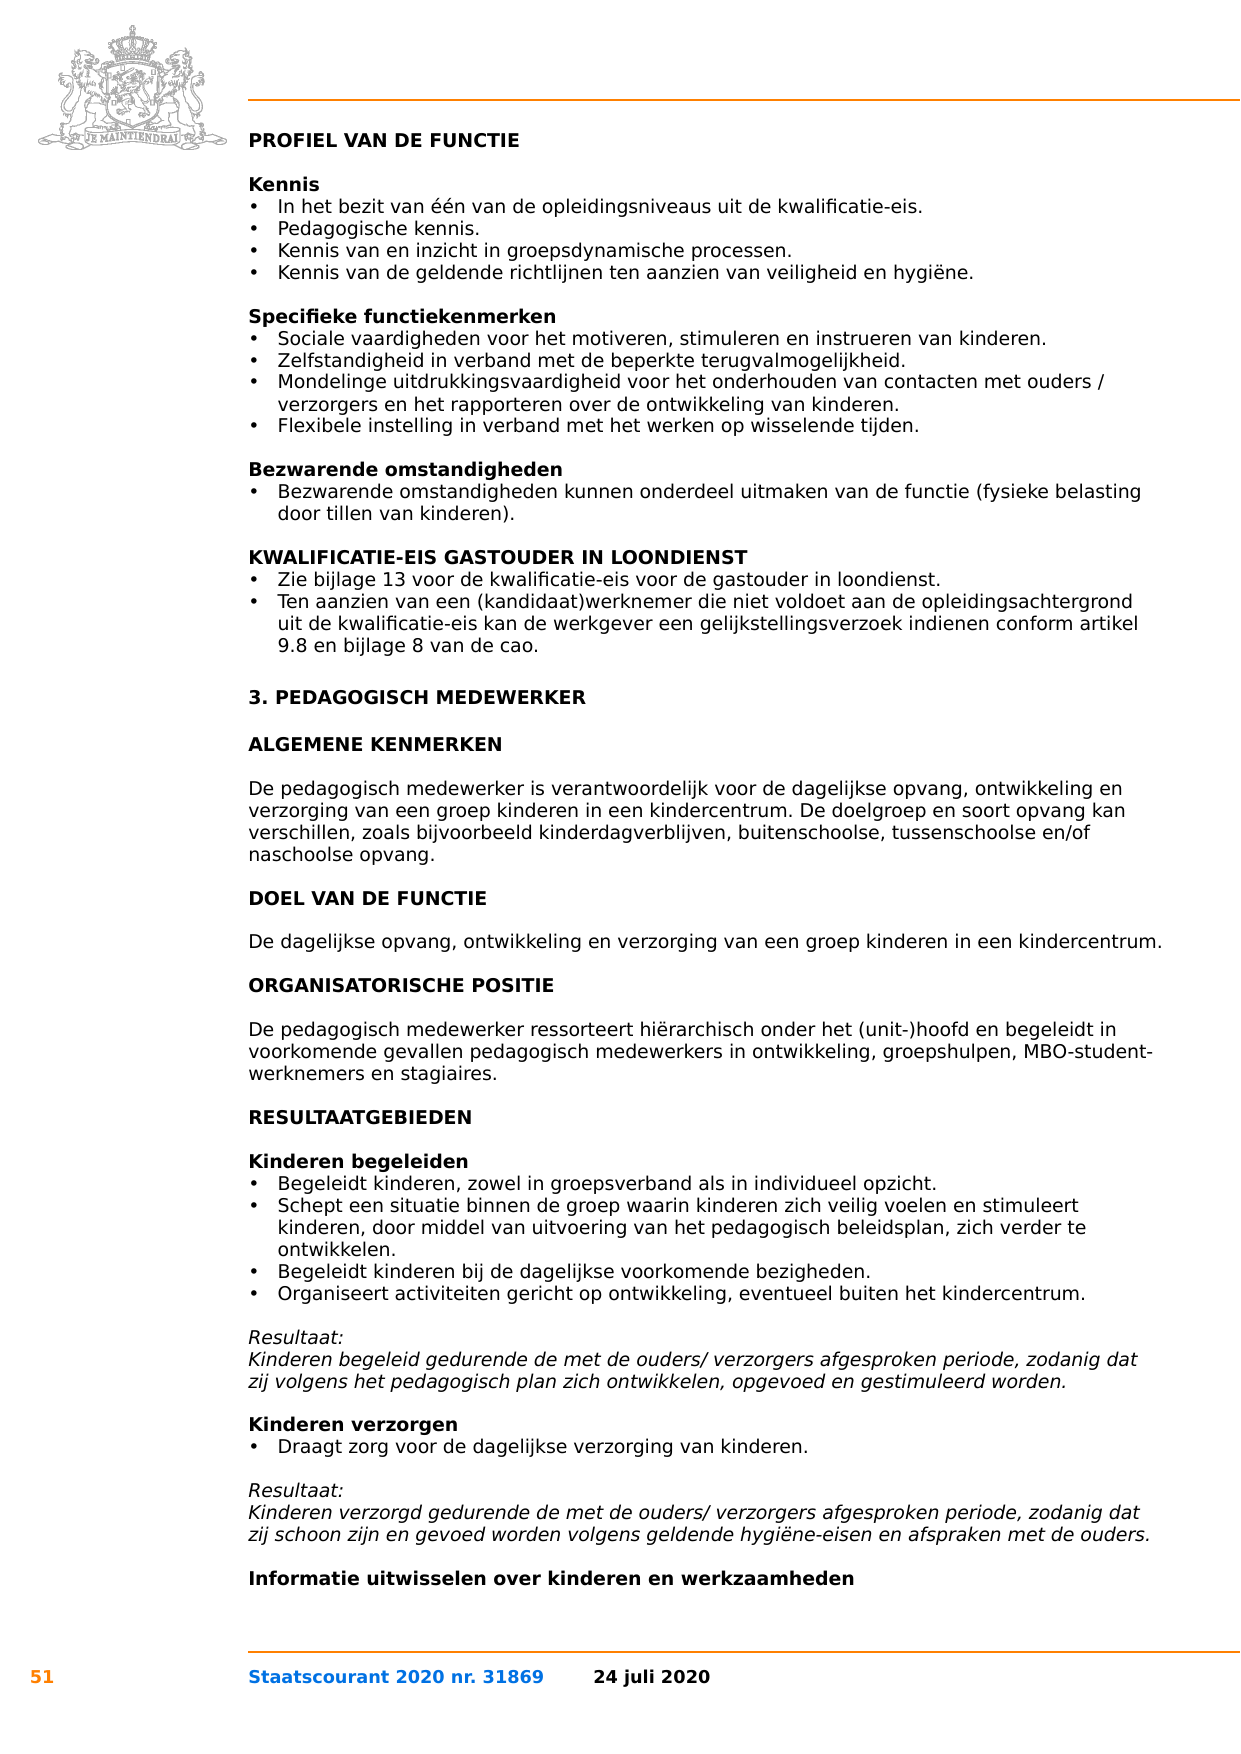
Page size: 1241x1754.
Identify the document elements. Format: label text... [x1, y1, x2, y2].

text Kinderen verzorgd gedurende de met de ouders/ verzorgers afgesproken periode, zodanig dat zij schoon zijn en gevoed worden volgens geldende hygiëne-eisen en afspraken met de ouders. [248, 1502, 1163, 1546]
text • Zelfstandigheid in verband met de beperkte terugvalmogelijkheid. [248, 349, 1163, 371]
text • Zie bijlage 13 voor de kwalificatie-eis voor de gastouder in loondienst. [248, 569, 1163, 591]
text Kinderen begeleid gedurende de met de ouders/ verzorgers afgesproken periode, zodanig dat zij volgens het pedagogisch plan zich ontwikkelen, opgevoed en gestimuleerd worden. [248, 1348, 1163, 1392]
subtitle KWALIFICATIE-EIS GASTOUDER IN LOONDIENST [248, 547, 1163, 569]
picture [38, 25, 227, 150]
text • Ten aanzien van een (kandidaat)werknemer die niet voldoet aan de opleidingsachtergrond uit de kwalificatie-eis kan de werkgever een gelijkstellingsverzoek indienen conform artikel 9.8 en bijlage 8 van de cao. [248, 591, 1163, 657]
text Kinderen begeleiden [248, 1151, 1163, 1173]
text • Flexibele instelling in verband met het werken op wisselende tijden. [248, 415, 1163, 437]
text De pedagogisch medewerker is verantwoordelijk voor de dagelijkse opvang, ontwikkeling en verzorging van een groep kinderen in een kindercentrum. De doelgroep en soort opvang kan verschillen, zoals bijvoorbeeld kinderdagverblijven, buitenschoolse, tussenschoolse en/of naschoolse opvang. [248, 778, 1163, 866]
text • Mondelinge uitdrukkingsvaardigheid voor het onderhouden van contacten met ouders / verzorgers en het rapporteren over de ontwikkeling van kinderen. [248, 371, 1163, 415]
text Specifieke functiekenmerken [248, 306, 1163, 327]
text De pedagogisch medewerker ressorteert hiërarchisch onder het (unit-)hoofd en begeleidt in voorkomende gevallen pedagogisch medewerkers in ontwikkeling, groepshulpen, MBO-student-werknemers en stagiaires. [248, 1019, 1163, 1085]
text • Pedagogische kennis. [248, 218, 1163, 240]
subtitle ALGEMENE KENMERKEN [248, 734, 1163, 756]
text Bezwarende omstandigheden [248, 459, 1163, 481]
subtitle 3. PEDAGOGISCH MEDEWERKER [248, 687, 1163, 709]
text • Draagt zorg voor de dagelijkse verzorging van kinderen. [248, 1436, 1163, 1458]
text • Sociale vaardigheden voor het motiveren, stimuleren en instrueren van kinderen. [248, 327, 1163, 349]
subtitle ORGANISATORISCHE POSITIE [248, 975, 1163, 997]
subtitle DOEL VAN DE FUNCTIE [248, 888, 1163, 909]
text • Organiseert activiteiten gericht op ontwikkeling, eventueel buiten het kindercentrum. [248, 1283, 1163, 1305]
subtitle PROFIEL VAN DE FUNCTIE [248, 130, 1163, 152]
text Informatie uitwisselen over kinderen en werkzaamheden [248, 1568, 1163, 1590]
text • Bezwarende omstandigheden kunnen onderdeel uitmaken van de functie (fysieke belasting door tillen van kinderen). [248, 481, 1163, 525]
text • Kennis van de geldende richtlijnen ten aanzien van veiligheid en hygiëne. [248, 262, 1163, 284]
text • Begeleidt kinderen bij de dagelijkse voorkomende bezigheden. [248, 1261, 1163, 1283]
text • Begeleidt kinderen, zowel in groepsverband als in individueel opzicht. [248, 1173, 1163, 1195]
text Kinderen verzorgen [248, 1414, 1163, 1436]
text • Schept een situatie binnen de groep waarin kinderen zich veilig voelen en stimuleert kinderen, door middel van uitvoering van het pedagogisch beleidsplan, zich verder te ontwikkelen. [248, 1195, 1163, 1261]
text Resultaat: [248, 1480, 1163, 1502]
subtitle RESULTAATGEBIEDEN [248, 1107, 1163, 1129]
text • Kennis van en inzicht in groepsdynamische processen. [248, 240, 1163, 262]
text • In het bezit van één van de opleidingsniveaus uit de kwalificatie-eis. [248, 196, 1163, 218]
text De dagelijkse opvang, ontwikkeling en verzorging van een groep kinderen in een kindercentrum. [248, 931, 1163, 953]
text Kennis [248, 174, 1163, 196]
text Resultaat: [248, 1327, 1163, 1348]
